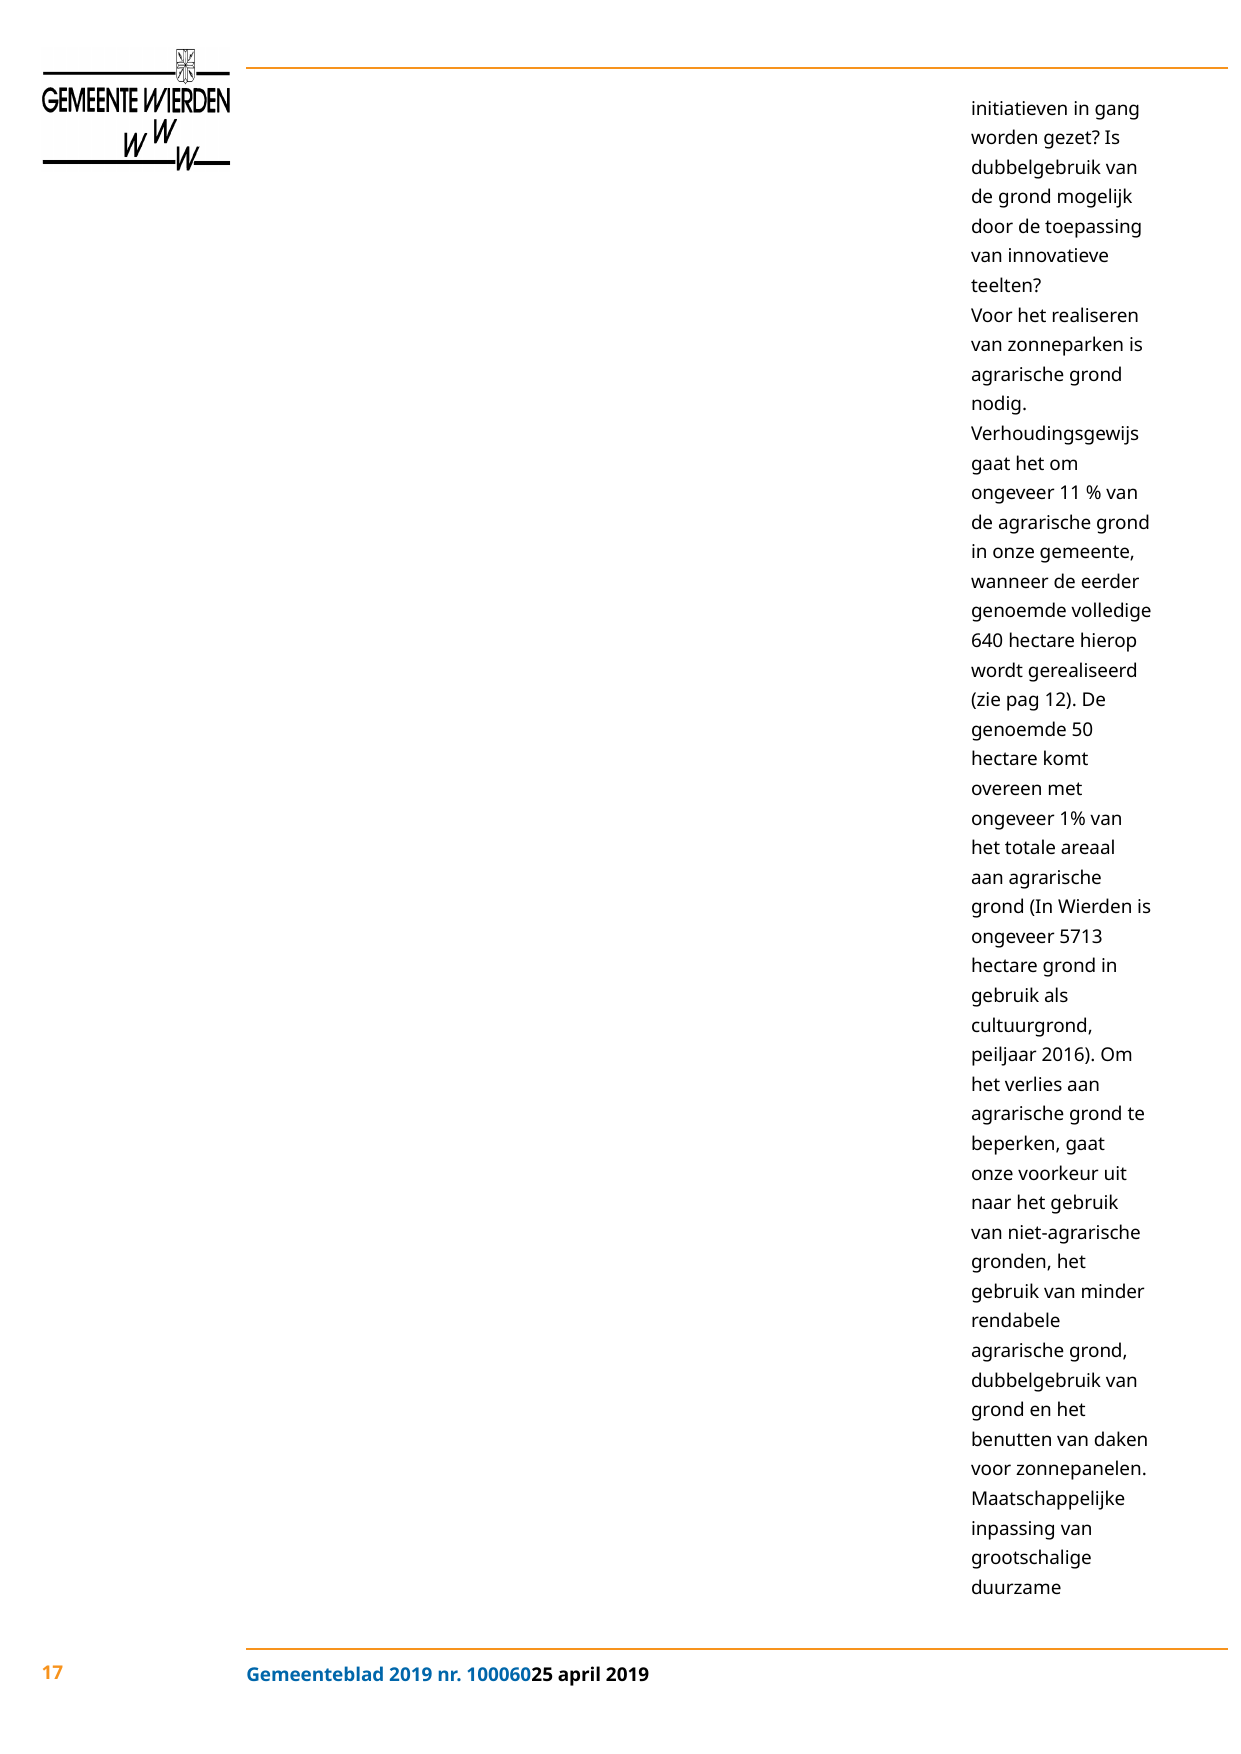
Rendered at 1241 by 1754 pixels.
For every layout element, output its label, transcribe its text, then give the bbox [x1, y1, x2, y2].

table_header [429, 95, 609, 1600]
picture [41, 47, 231, 172]
table_header [248, 95, 429, 1600]
table_header initiatieven in gang worden gezet? Is dubbelgebruik van de grond mogelijk door de toepassing van innovatieve teelten? Voor het realiseren van zonneparken is agrarische grond nodig. Verhoudingsgewijs gaat het om ongeveer 11 % van de agrarische grond in onze gemeente, wanneer de eerder genoemde volledige 640 hectare hierop wordt gerealiseerd (zie pag 12). De genoemde 50 hectare komt overeen met ongeveer 1% van het totale areaal aan agrarische grond (In Wierden is ongeveer 5713 hectare grond in gebruik als cultuurgrond, peiljaar 2016). Om het verlies aan agrarische grond te beperken, gaat onze voorkeur uit naar het gebruik van niet-agrarische gronden, het gebruik van minder rendabele agrarische grond, dubbelgebruik van grond en het benutten van daken voor zonnepanelen. Maatschappelijke inpassing van grootschalige duurzame [971, 95, 1152, 1600]
table_header [790, 95, 971, 1600]
table_header [609, 95, 790, 1600]
